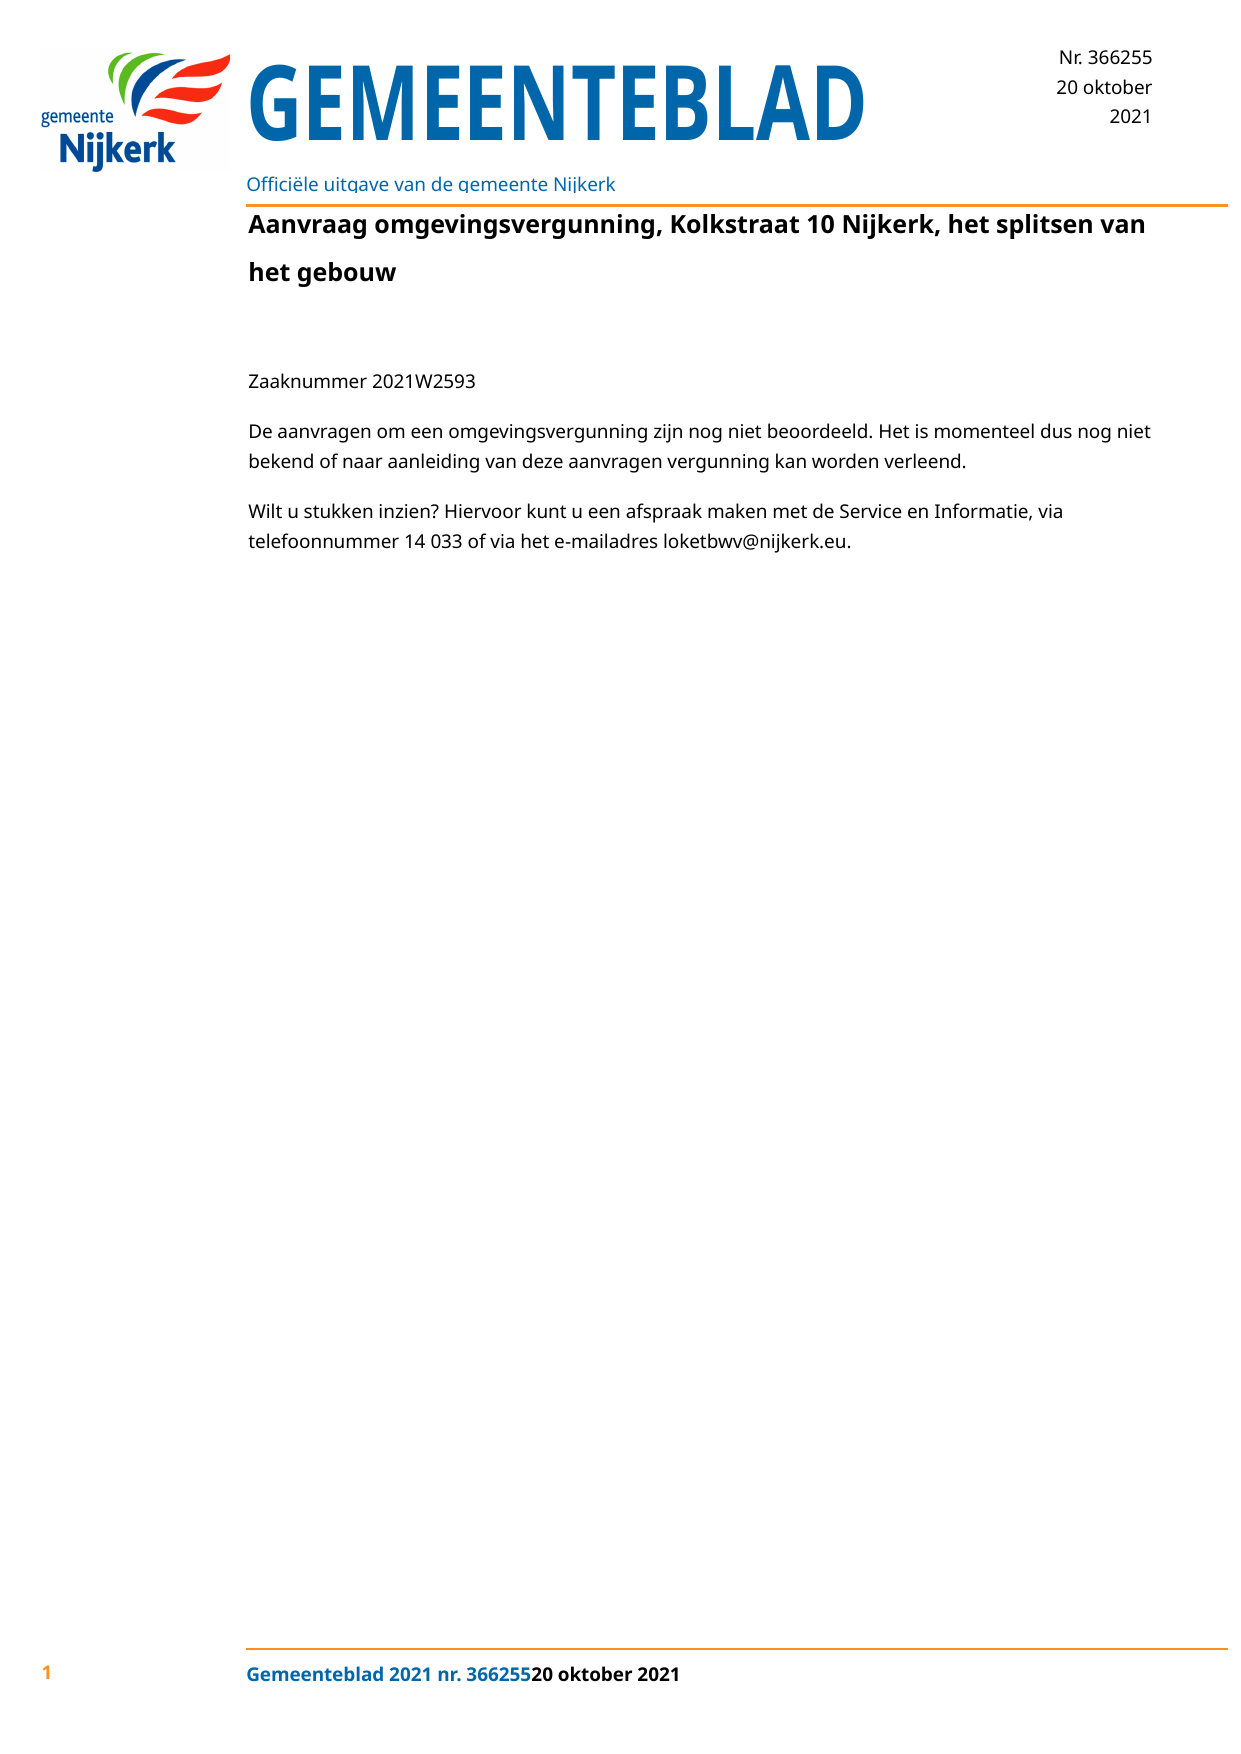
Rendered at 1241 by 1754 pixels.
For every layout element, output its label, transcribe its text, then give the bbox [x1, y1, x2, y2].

text De aanvragen om een omgevingsvergunning zijn nog niet beoordeeld. Het is momenteel dus nog niet bekend of naar aanleiding van deze aanvragen vergunning kan worden verleend. [248, 419, 1152, 474]
text Aanvraag omgevingsvergunning, Kolkstraat 10 Nijkerk, het splitsen van het gebouw [248, 207, 1152, 288]
text Zaaknummer 2021W2593 [248, 368, 1152, 394]
text Wilt u stukken inzien? Hiervoor kunt u een afspraak maken met de Service en Informatie, via telefoonnummer 14 033 of via het e-mailadres loketbwv@nijkerk.eu. [248, 499, 1152, 554]
picture [41, 47, 231, 172]
